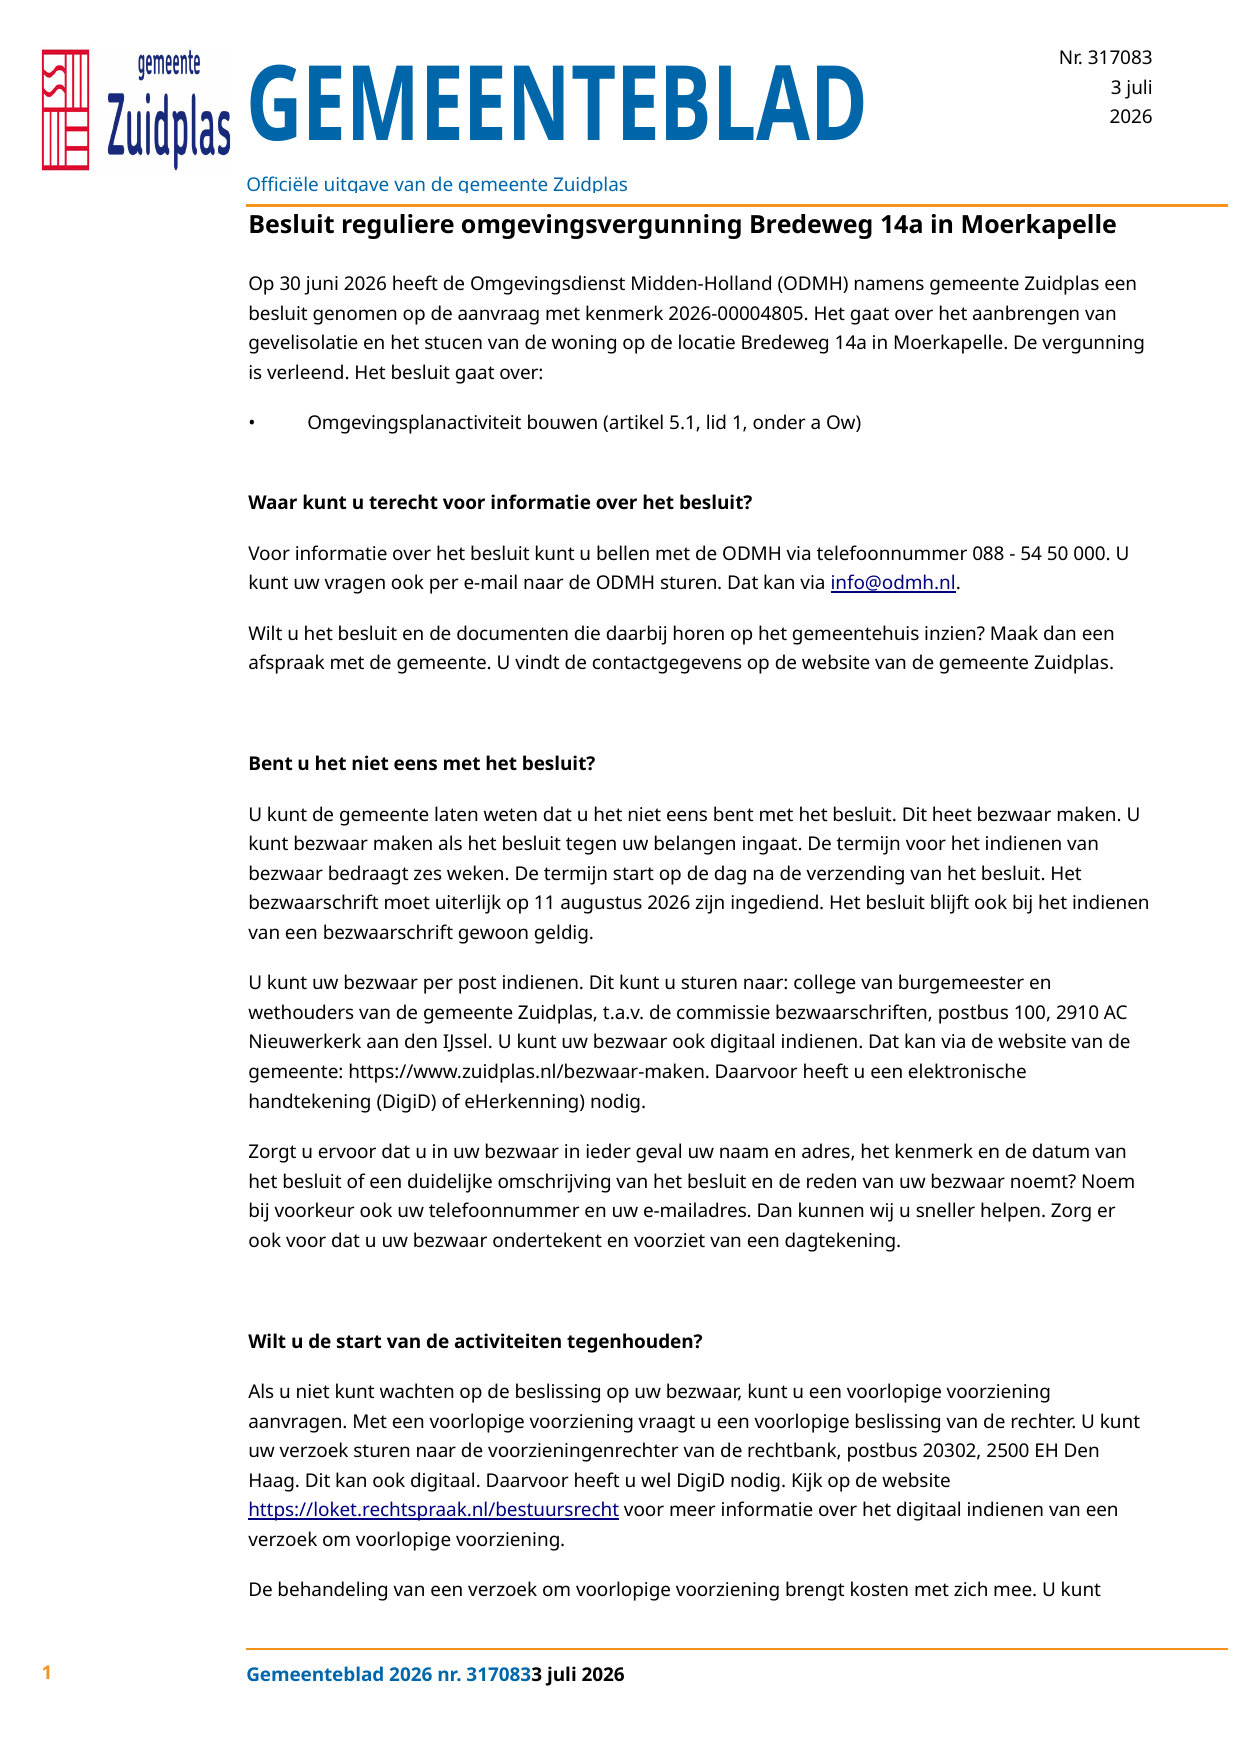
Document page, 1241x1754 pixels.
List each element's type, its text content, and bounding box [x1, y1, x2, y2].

text Als u niet kunt wachten op de beslissing op uw bezwaar, kunt u een voorlopige voorziening aanvragen. Met een voorlopige voorziening vraagt u een voorlopige beslissing van de rechter. U kunt uw verzoek sturen naar de voorzieningenrechter van de rechtbank, postbus 20302, 2500 EH Den Haag. Dit kan ook digitaal. Daarvoor heeft u wel DigiD nodig. Kijk op de website https://loket.rechtspraak.nl/bestuursrecht voor meer informatie over het digitaal indienen van een verzoek om voorlopige voorziening. [248, 1378, 1152, 1552]
text Besluit reguliere omgevingsvergunning Bredeweg 14a in Moerkapelle [248, 207, 1152, 241]
text Op 30 juni 2026 heeft de Omgevingsdienst Midden-Holland (ODMH) namens gemeente Zuidplas een besluit genomen op de aanvraag met kenmerk 2026-00004805. Het gaat over het aanbrengen van gevelisolatie en het stucen van de woning op de locatie Bredeweg 14a in Moerkapelle. De vergunning is verleend. Het besluit gaat over: [248, 270, 1152, 385]
text Wilt u de start van de activiteiten tegenhouden? [248, 1328, 1152, 1353]
list Omgevingsplanactiviteit bouwen (artikel 5.1, lid 1, onder a Ow) [248, 409, 1152, 435]
text U kunt de gemeente laten weten dat u het niet eens bent met het besluit. Dit heet bezwaar maken. U kunt bezwaar maken als het besluit tegen uw belangen ingaat. De termijn voor het indienen van bezwaar bedraagt zes weken. De termijn start op de dag na de verzending van het besluit. Het bezwaarschrift moet uiterlijk op 11 augustus 2026 zijn ingediend. Het besluit blijft ook bij het indienen van een bezwaarschrift gewoon geldig. [248, 801, 1152, 945]
text Waar kunt u terecht voor informatie over het besluit? [248, 489, 1152, 515]
text Voor informatie over het besluit kunt u bellen met de ODMH via telefoonnummer 088 - 54 50 000. U kunt uw vragen ook per e-mail naar de ODMH sturen. Dat kan via info@odmh.nl. [248, 540, 1152, 595]
text Wilt u het besluit en de documenten die daarbij horen op het gemeentehuis inzien? Maak dan een afspraak met de gemeente. U vindt de contactgegevens op de website van de gemeente Zuidplas. [248, 620, 1152, 675]
text Bent u het niet eens met het besluit? [248, 750, 1152, 776]
text De behandeling van een verzoek om voorlopige voorziening brengt kosten met zich mee. U kunt [248, 1577, 1152, 1602]
text Zorgt u ervoor dat u in uw bezwaar in ieder geval uw naam en adres, het kenmerk en de datum van het besluit of een duidelijke omschrijving van het besluit en de reden van uw bezwaar noemt? Noem bij voorkeur ook uw telefoonnummer en uw e-mailadres. Dan kunnen wij u sneller helpen. Zorg er ook voor dat u uw bezwaar ondertekent en voorziet van een dagtekening. [248, 1138, 1152, 1253]
text U kunt uw bezwaar per post indienen. Dit kunt u sturen naar: college van burgemeester en wethouders van de gemeente Zuidplas, t.a.v. de commissie bezwaarschriften, postbus 100, 2910 AC Nieuwerkerk aan den IJssel. U kunt uw bezwaar ook digitaal indienen. Dat kan via de website van de gemeente: https://www.zuidplas.nl/bezwaar-maken. Daarvoor heeft u een elektronische handtekening (DigiD) of eHerkenning) nodig. [248, 969, 1152, 1113]
picture [41, 47, 231, 172]
